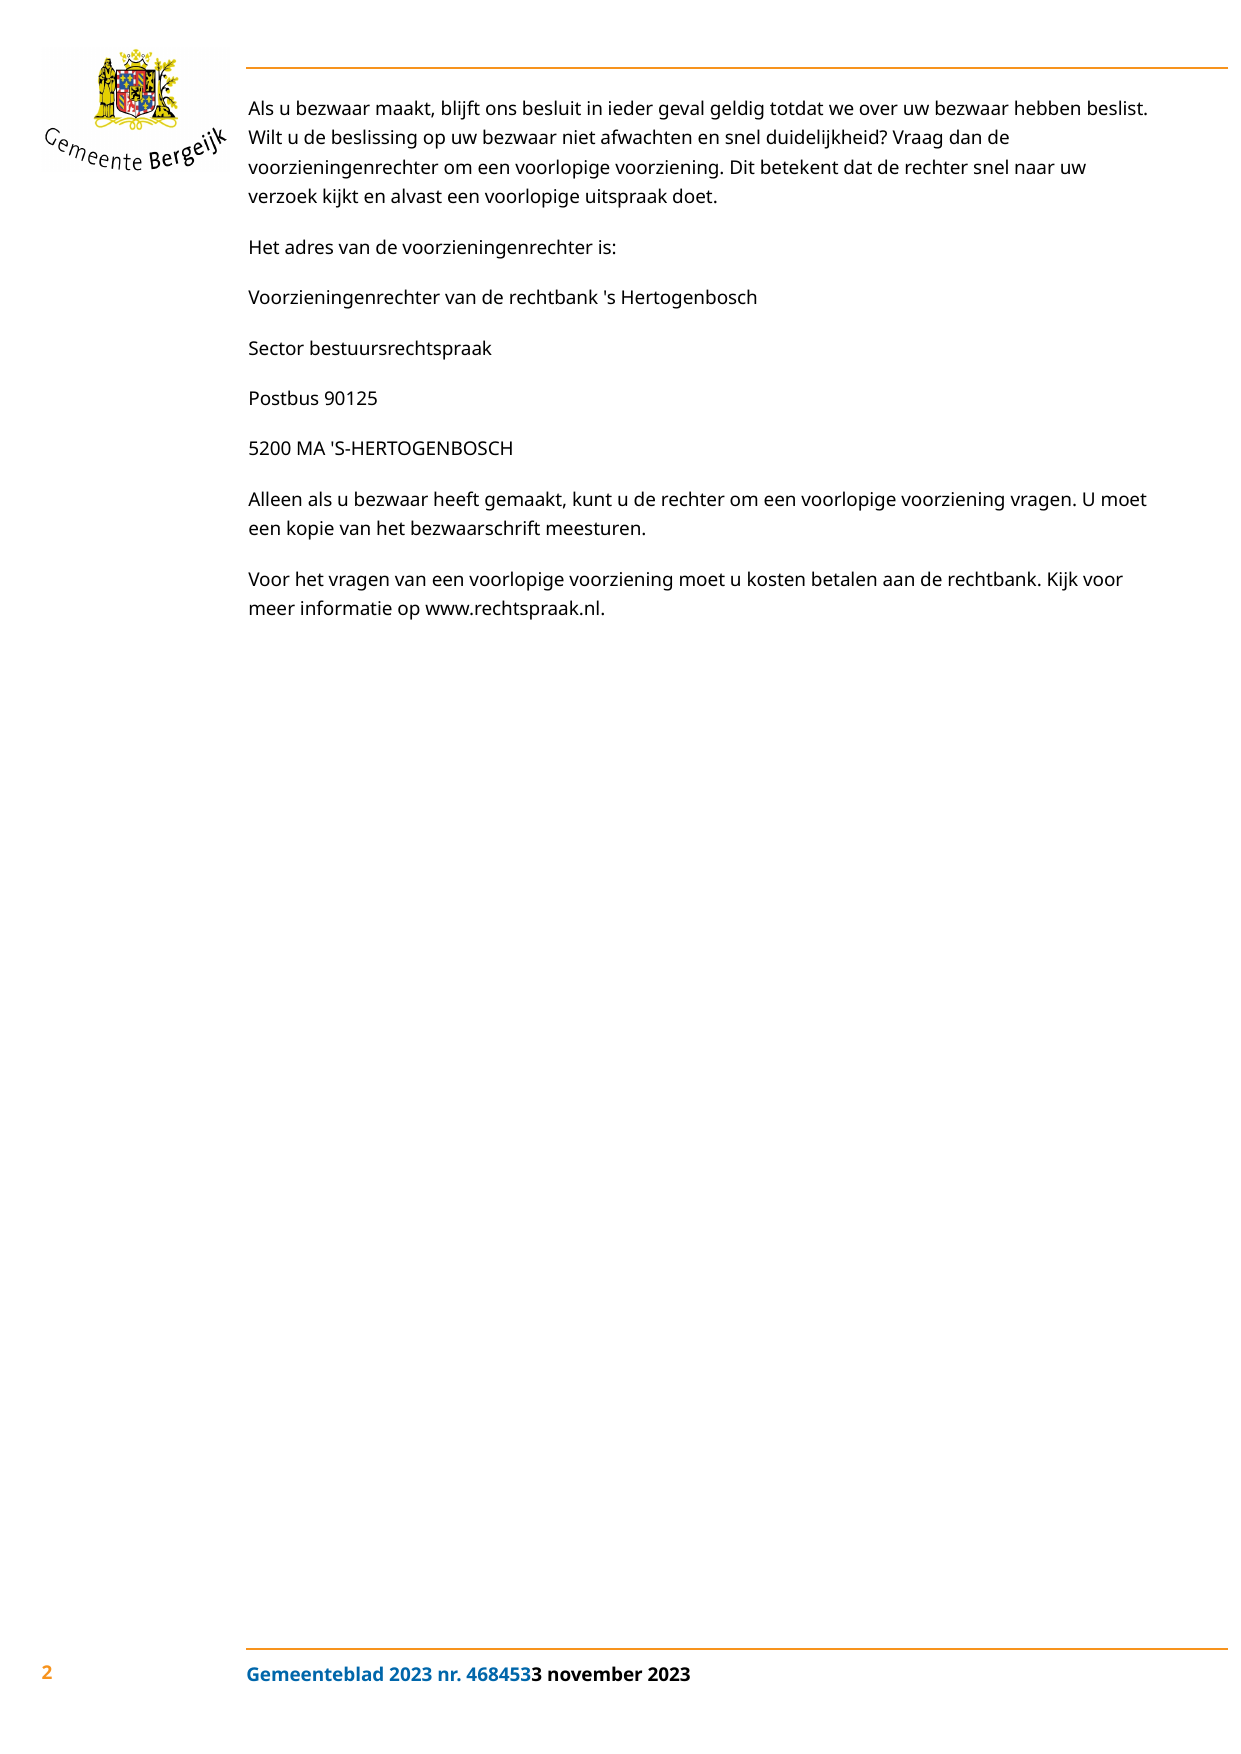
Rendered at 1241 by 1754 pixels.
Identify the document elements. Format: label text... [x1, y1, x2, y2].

text Als u bezwaar maakt, blijft ons besluit in ieder geval geldig totdat we over uw bezwaar hebben beslist. Wilt u de beslissing op uw bezwaar niet afwachten en snel duidelijkheid? Vraag dan de voorzieningenrechter om een voorlopige voorziening. Dit betekent dat de rechter snel naar uw verzoek kijkt en alvast een voorlopige uitspraak doet. [248, 95, 1152, 209]
picture [41, 47, 231, 172]
text Het adres van de voorzieningenrechter is: [248, 234, 1152, 260]
text Alleen als u bezwaar heeft gemaakt, kunt u de rechter om een voorlopige voorziening vragen. U moet een kopie van het bezwaarschrift meesturen. [248, 486, 1152, 541]
text Sector bestuursrechtspraak [248, 335, 1152, 361]
text 5200 MA 'S-HERTOGENBOSCH [248, 436, 1152, 461]
text Voorzieningenrechter van de rechtbank 's Hertogenbosch [248, 284, 1152, 310]
text Voor het vragen van een voorlopige voorziening moet u kosten betalen aan de rechtbank. Kijk voor meer informatie op www.rechtspraak.nl. [248, 566, 1152, 621]
text Postbus 90125 [248, 385, 1152, 411]
